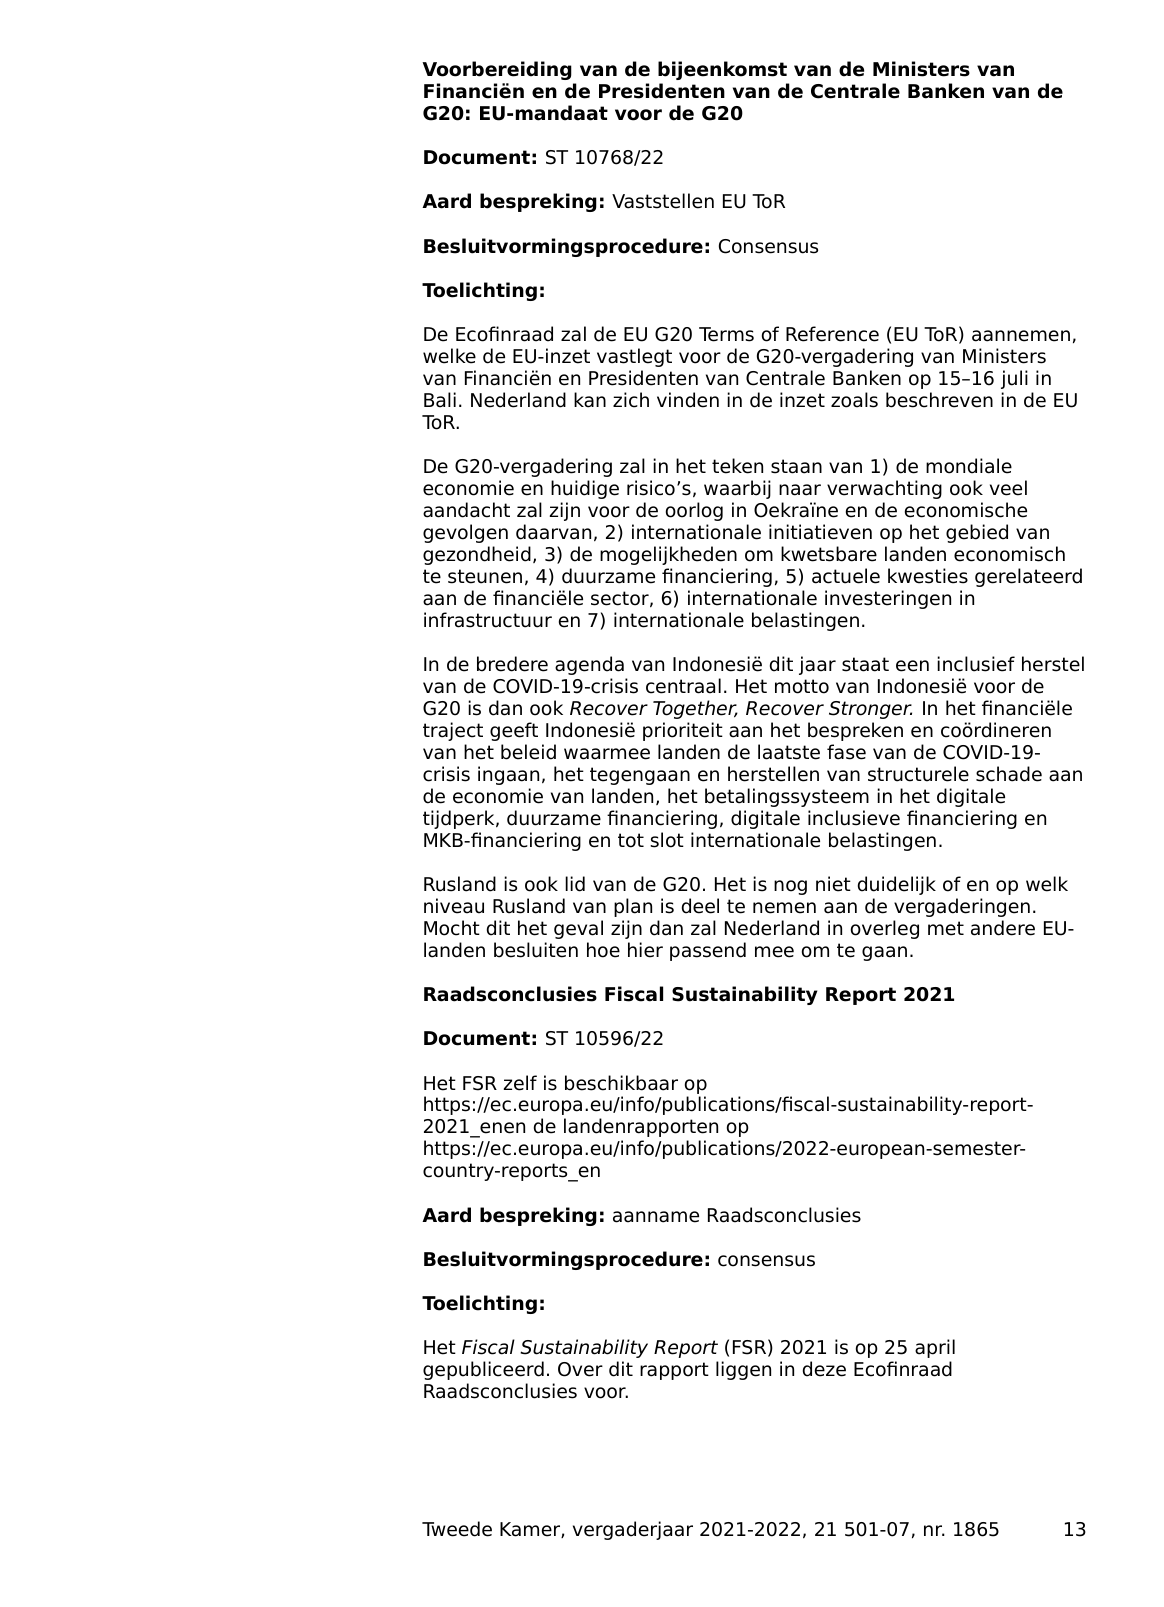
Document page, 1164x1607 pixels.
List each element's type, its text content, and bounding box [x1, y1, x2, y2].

text Document: ST 10768/22 [422, 147, 1087, 169]
text Document: ST 10596/22 [422, 1028, 1087, 1050]
text Het Fiscal Sustainability Report (FSR) 2021 is op 25 april gepubliceerd. Over dit rapport liggen in deze Ecofinraad Raadsconclusies voor. [422, 1337, 1087, 1403]
text Aard bespreking: Vaststellen EU ToR [422, 191, 1087, 213]
text Besluitvormingsprocedure: Consensus [422, 236, 1087, 257]
text Rusland is ook lid van de G20. Het is nog niet duidelijk of en op welk niveau Rusland van plan is deel te nemen aan de vergaderingen. Mocht dit het geval zijn dan zal Nederland in overleg met andere EU-landen besluiten hoe hier passend mee om te gaan. [422, 874, 1087, 962]
text Toelichting: [422, 280, 1087, 302]
text De G20-vergadering zal in het teken staan van 1) de mondiale economie en huidige risico’s, waarbij naar verwachting ook veel aandacht zal zijn voor de oorlog in Oekraïne en de economische gevolgen daarvan, 2) internationale initiatieven op het gebied van gezondheid, 3) de mogelijkheden om kwetsbare landen economisch te steunen, 4) duurzame financiering, 5) actuele kwesties gerelateerd aan de financiële sector, 6) internationale investeringen in infrastructuur en 7) internationale belastingen. [422, 456, 1087, 632]
text In de bredere agenda van Indonesië dit jaar staat een inclusief herstel van de COVID-19-crisis centraal. Het motto van Indonesië voor de G20 is dan ook Recover Together, Recover Stronger. In het financiële traject geeft Indonesië prioriteit aan het bespreken en coördineren van het beleid waarmee landen de laatste fase van de COVID-19-crisis ingaan, het tegengaan en herstellen van structurele schade aan de economie van landen, het betalingssysteem in het digitale tijdperk, duurzame financiering, digitale inclusieve financiering en MKB-financiering en tot slot internationale belastingen. [422, 654, 1087, 852]
text Toelichting: [422, 1293, 1087, 1315]
subtitle Raadsconclusies Fiscal Sustainability Report 2021 [422, 984, 1087, 1006]
text De Ecofinraad zal de EU G20 Terms of Reference (EU ToR) aannemen, welke de EU-inzet vastlegt voor de G20-vergadering van Ministers van Financiën en Presidenten van Centrale Banken op 15–16 juli in Bali. Nederland kan zich vinden in de inzet zoals beschreven in de EU ToR. [422, 324, 1087, 434]
text Aard bespreking: aanname Raadsconclusies [422, 1204, 1087, 1226]
text Besluitvormingsprocedure: consensus [422, 1249, 1087, 1271]
text Het FSR zelf is beschikbaar op https://ec.europa.eu/info/publications/fiscal-sustainability-report-2021_enen de landenrapporten op https://ec.europa.eu/info/publications/2022-european-semester-country-reports_en [422, 1072, 1087, 1182]
subtitle Voorbereiding van de bijeenkomst van de Ministers van Financiën en de Presidenten van de Centrale Banken van de G20: EU-mandaat voor de G20 [422, 59, 1087, 125]
